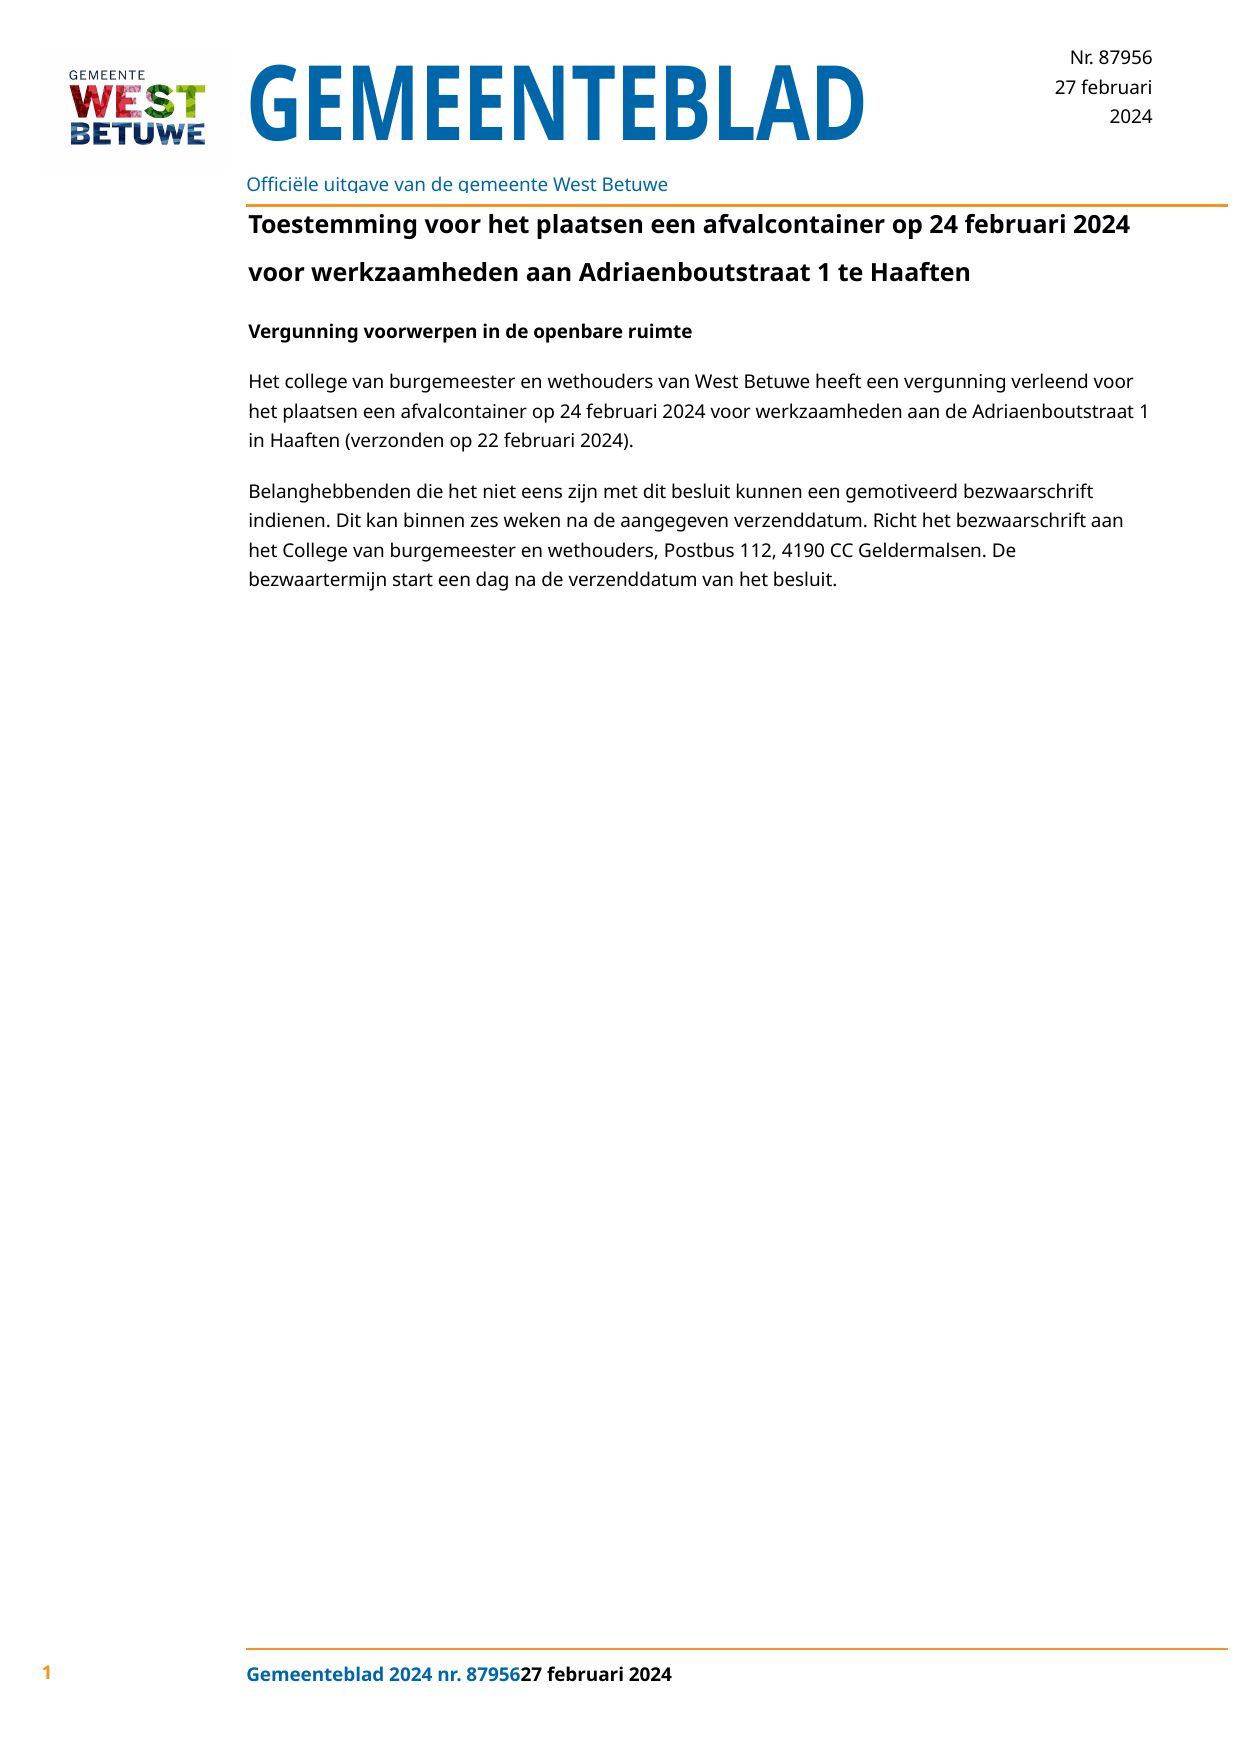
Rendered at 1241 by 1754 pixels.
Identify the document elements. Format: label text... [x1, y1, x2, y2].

picture [41, 47, 231, 172]
text Vergunning voorwerpen in de openbare ruimte [248, 318, 1152, 344]
text Toestemming voor het plaatsen een afvalcontainer op 24 februari 2024 voor werkzaamheden aan Adriaenboutstraat 1 te Haaften [248, 207, 1152, 288]
text Belanghebbenden die het niet eens zijn met dit besluit kunnen een gemotiveerd bezwaarschrift indienen. Dit kan binnen zes weken na de aangegeven verzenddatum. Richt het bezwaarschrift aan het College van burgemeester en wethouders, Postbus 112, 4190 CC Geldermalsen. De bezwaartermijn start een dag na de verzenddatum van het besluit. [248, 478, 1152, 592]
text Het college van burgemeester en wethouders van West Betuwe heeft een vergunning verleend voor het plaatsen een afvalcontainer op 24 februari 2024 voor werkzaamheden aan de Adriaenboutstraat 1 in Haaften (verzonden op 22 februari 2024). [248, 368, 1152, 453]
